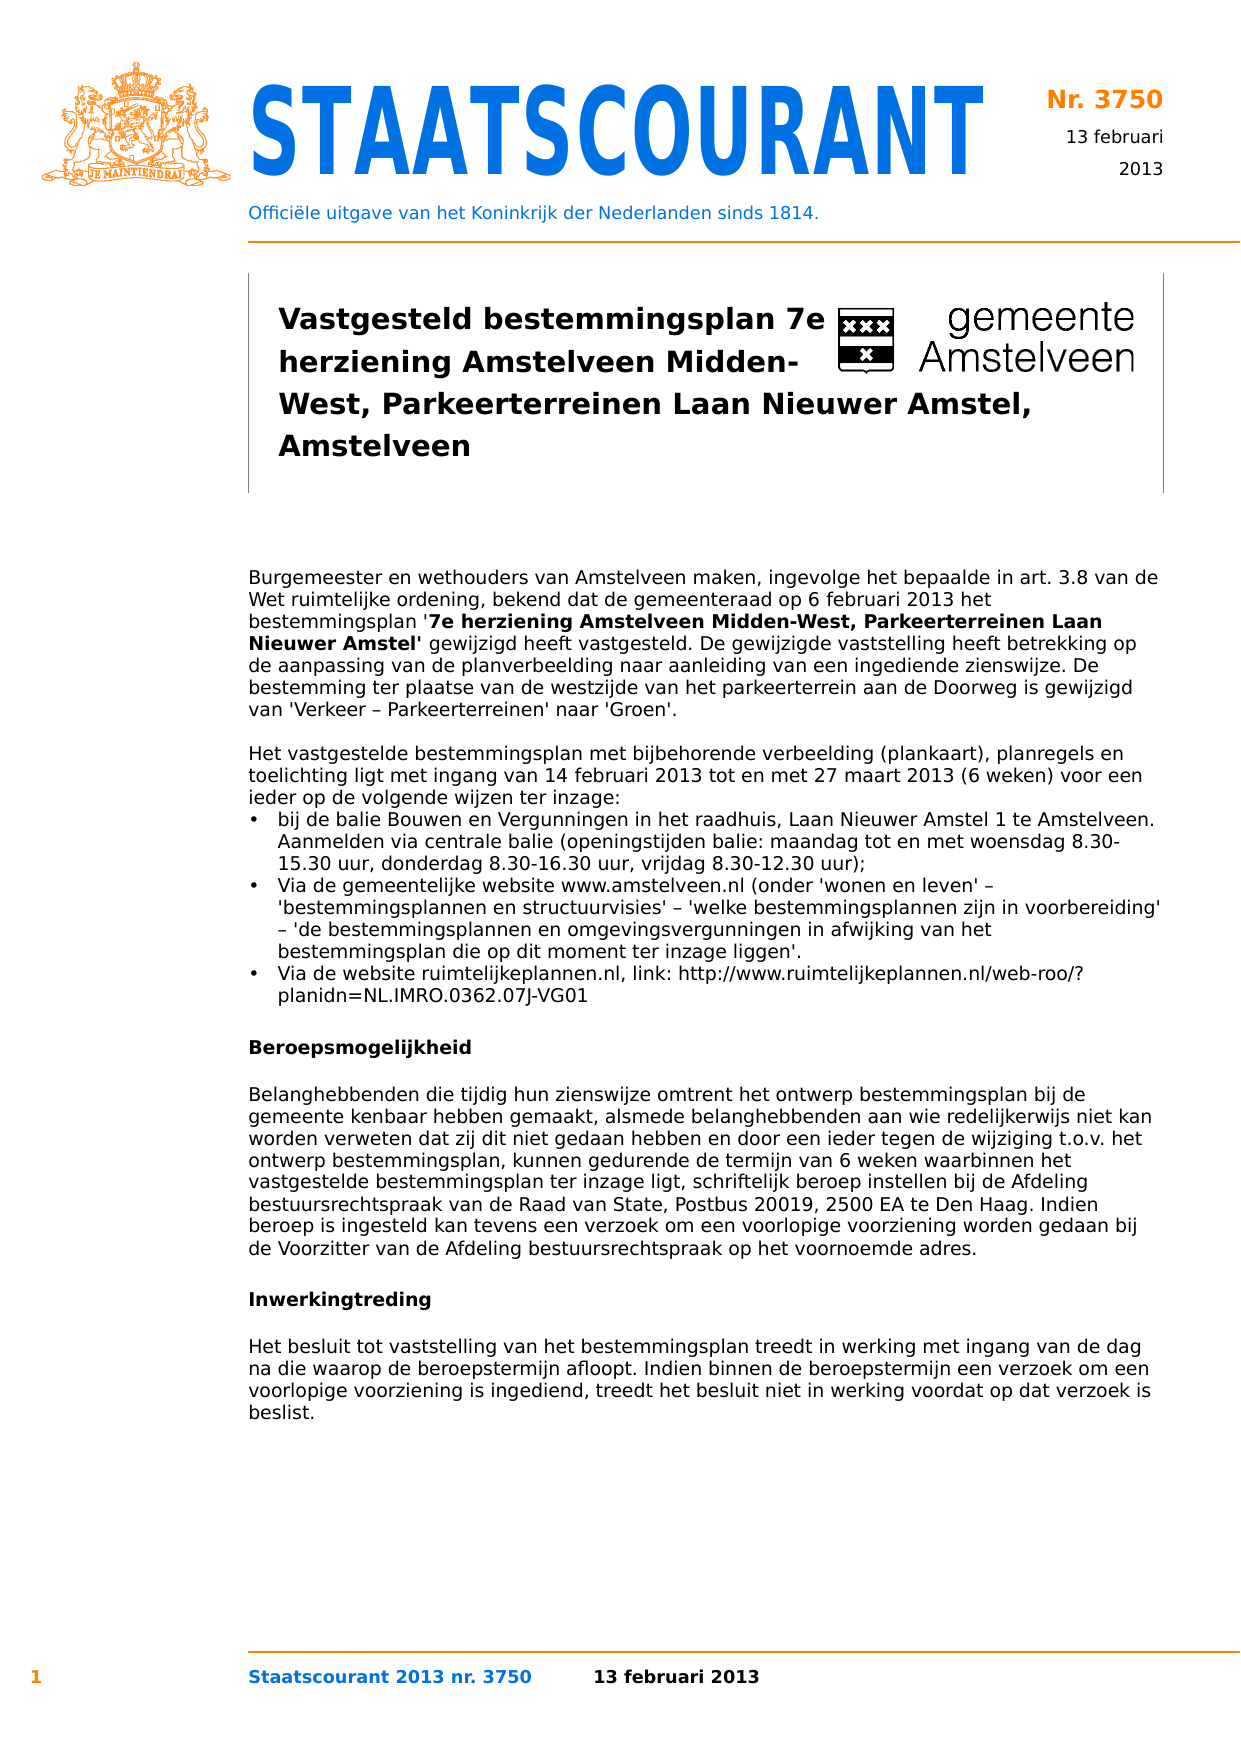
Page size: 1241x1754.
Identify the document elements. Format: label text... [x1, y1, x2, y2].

subtitle Vastgesteld bestemmingsplan 7e herziening Amstelveen Midden-West, Parkeerterreinen Laan Nieuwer Amstel, Amstelveen [249, 273, 1163, 493]
text • Via de gemeentelijke website www.amstelveen.nl (onder 'wonen en leven' – 'bestemmingsplannen en structuurvisies' – 'welke bestemmingsplannen zijn in voorbereiding' – 'de bestemmingsplannen en omgevingsvergunningen in afwijking van het bestemmingsplan die op dit moment ter inzage liggen'. [248, 875, 1163, 963]
subtitle Beroepsmogelijkheid [248, 1037, 1163, 1058]
text • Via de website ruimtelijkeplannen.nl, link: http://www.ruimtelijkeplannen.nl/web-roo/?planidn=NL.IMRO.0362.07J-VG01 [248, 963, 1163, 1007]
subtitle Inwerkingtreding [248, 1289, 1163, 1311]
text Burgemeester en wethouders van Amstelveen maken, ingevolge het bepaalde in art. 3.8 van de Wet ruimtelijke ordening, bekend dat de gemeenteraad op 6 februari 2013 het bestemmingsplan '7e herziening Amstelveen Midden-West, Parkeerterreinen Laan Nieuwer Amstel' gewijzigd heeft vastgesteld. De gewijzigde vaststelling heeft betrekking op de aanpassing van de planverbeelding naar aanleiding van een ingediende zienswijze. De bestemming ter plaatse van de westzijde van het parkeerterrein aan de Doorweg is gewijzigd van 'Verkeer – Parkeerterreinen' naar 'Groen'. [248, 567, 1163, 721]
table_header [25, 62, 248, 241]
table_cell 13 februari [998, 121, 1240, 153]
text Het vastgestelde bestemmingsplan met bijbehorende verbeelding (plankaart), planregels en toelichting ligt met ingang van 14 februari 2013 tot en met 27 maart 2013 (6 weken) voor een ieder op de volgende wijzen ter inzage: [248, 743, 1163, 809]
picture [41, 62, 231, 186]
table_cell Officiële uitgave van het Koninkrijk der Nederlanden sinds 1814. [248, 203, 1240, 241]
picture [838, 302, 1134, 374]
text Het besluit tot vaststelling van het bestemmingsplan treedt in werking met ingang van de dag na die waarop de beroepstermijn afloopt. Indien binnen de beroepstermijn een verzoek om een voorlopige voorziening is ingediend, treedt het besluit niet in werking voordat op dat verzoek is beslist. [248, 1336, 1163, 1424]
text Belanghebbenden die tijdig hun zienswijze omtrent het ontwerp bestemmingsplan bij de gemeente kenbaar hebben gemaakt, alsmede belanghebbenden aan wie redelijkerwijs niet kan worden verweten dat zij dit niet gedaan hebben en door een ieder tegen de wijziging t.o.v. het ontwerp bestemmingsplan, kunnen gedurende de termijn van 6 weken waarbinnen het vastgestelde bestemmingsplan ter inzage ligt, schriftelijk beroep instellen bij de Afdeling bestuursrechtspraak van de Raad van State, Postbus 20019, 2500 EA te Den Haag. Indien beroep is ingesteld kan tevens een verzoek om een voorlopige voorziening worden gedaan bij de Voorzitter van de Afdeling bestuursrechtspraak op het voornoemde adres. [248, 1083, 1163, 1259]
table_header STAATSCOURANT [248, 62, 998, 203]
text • bij de balie Bouwen en Vergunningen in het raadhuis, Laan Nieuwer Amstel 1 te Amstelveen. Aanmelden via centrale balie (openingstijden balie: maandag tot en met woensdag 8.30-15.30 uur, donderdag 8.30-16.30 uur, vrijdag 8.30-12.30 uur); [248, 809, 1163, 875]
table_header Nr. 3750 [998, 62, 1240, 121]
table_cell 2013 [998, 153, 1240, 203]
